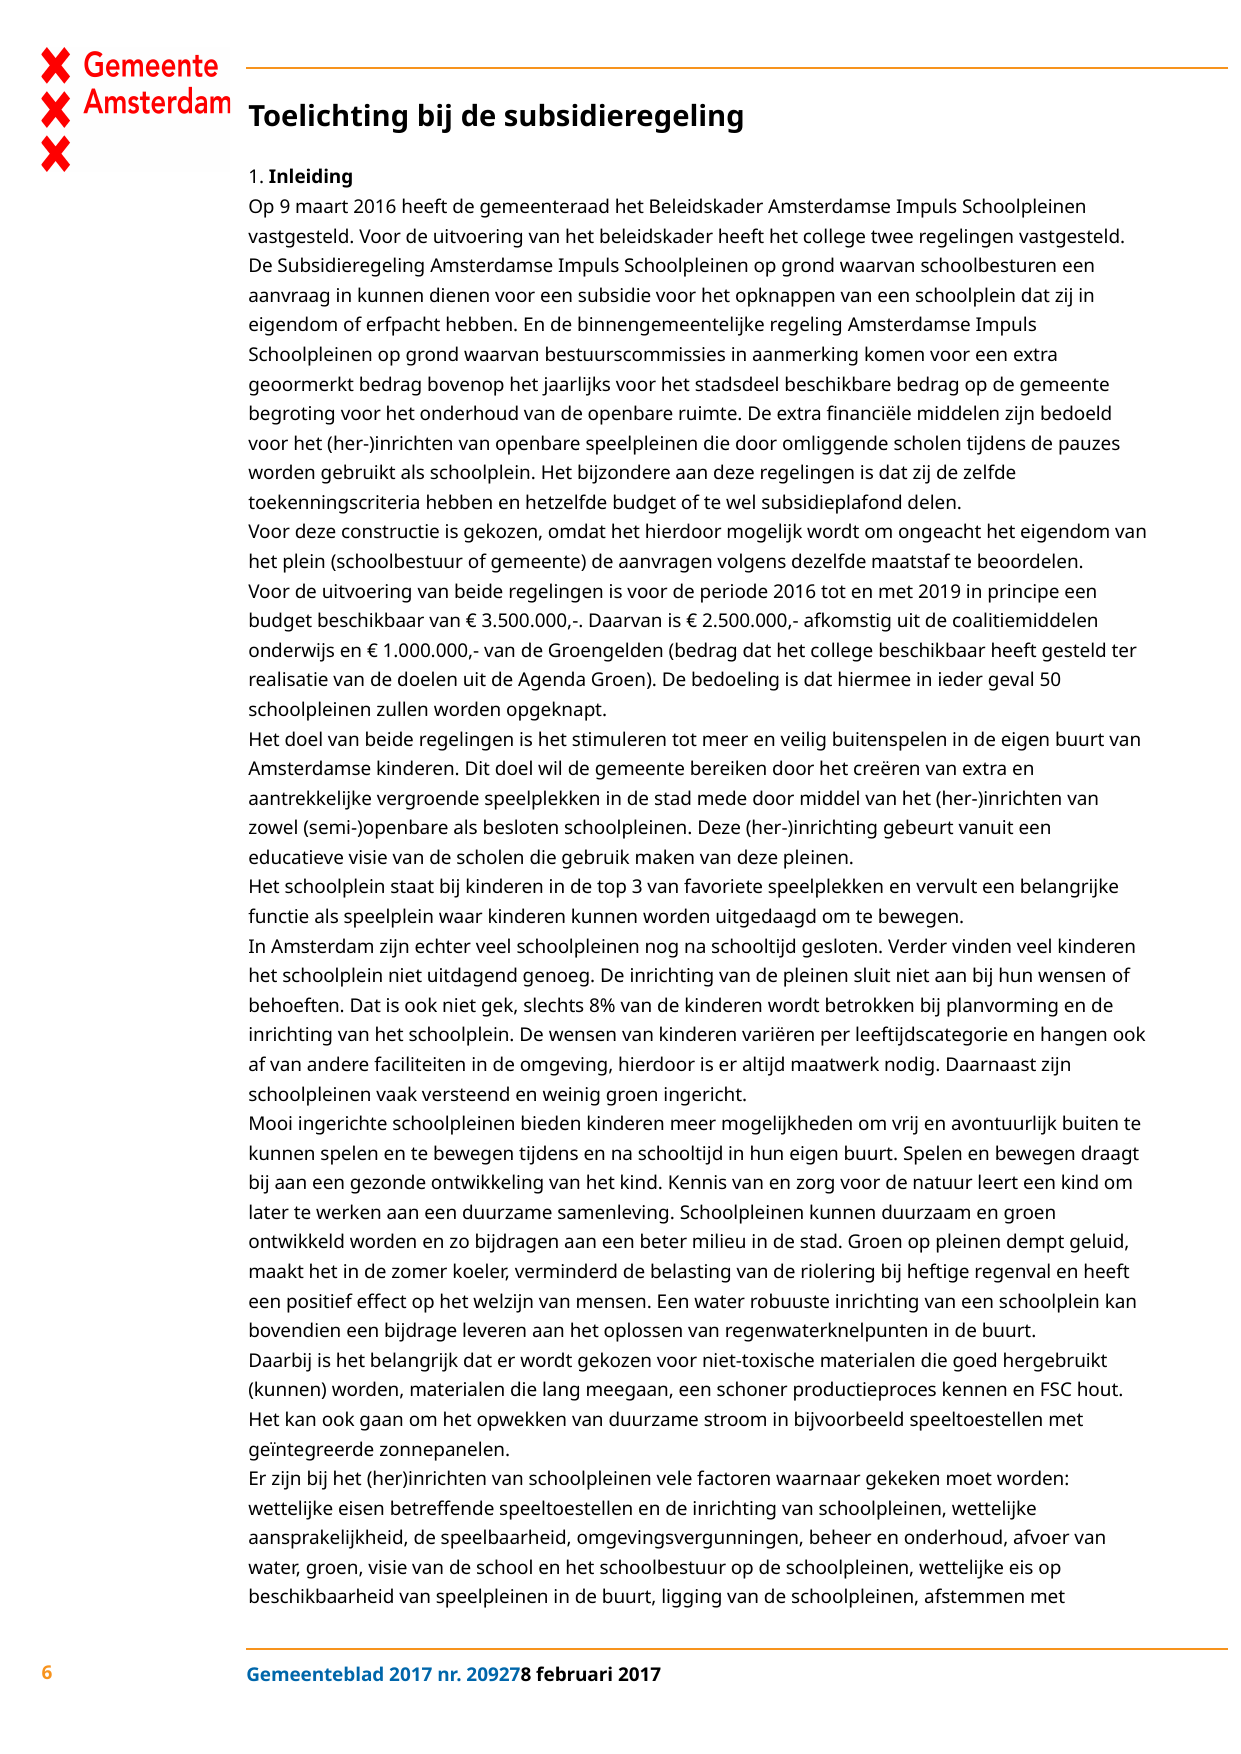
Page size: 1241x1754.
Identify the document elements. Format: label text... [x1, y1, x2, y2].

picture [41, 47, 231, 172]
text Voor de uitvoering van beide regelingen is voor de periode 2016 tot en met 2019 in principe een budget beschikbaar van € 3.500.000,-. Daarvan is € 2.500.000,- afkomstig uit de coalitiemiddelen onderwijs en € 1.000.000,- van de Groengelden (bedrag dat het college beschikbaar heeft gesteld ter realisatie van de doelen uit de Agenda Groen). De bedoeling is dat hiermee in ieder geval 50 schoolpleinen zullen worden opgeknapt. [248, 578, 1152, 722]
text Er zijn bij het (her)inrichten van schoolpleinen vele factoren waarnaar gekeken moet worden: wettelijke eisen betreffende speeltoestellen en de inrichting van schoolpleinen, wettelijke aansprakelijkheid, de speelbaarheid, omgevingsvergunningen, beheer en onderhoud, afvoer van water, groen, visie van de school en het schoolbestuur op de schoolpleinen, wettelijke eis op beschikbaarheid van speelpleinen in de buurt, ligging van de schoolpleinen, afstemmen met [248, 1465, 1152, 1609]
text Voor deze constructie is gekozen, omdat het hierdoor mogelijk wordt om ongeacht het eigendom van het plein (schoolbestuur of gemeente) de aanvragen volgens dezelfde maatstaf te beoordelen. [248, 519, 1152, 574]
text Toelichting bij de subsidieregeling [248, 95, 1152, 134]
text Het schoolplein staat bij kinderen in de top 3 van favoriete speelplekken en vervult een belangrijke functie als speelplein waar kinderen kunnen worden uitgedaagd om te bewegen. [248, 874, 1152, 929]
text Daarbij is het belangrijk dat er wordt gekozen voor niet-toxische materialen die goed hergebruikt (kunnen) worden, materialen die lang meegaan, een schoner productieproces kennen en FSC hout. Het kan ook gaan om het opwekken van duurzame stroom in bijvoorbeeld speeltoestellen met geïntegreerde zonnepanelen. [248, 1347, 1152, 1461]
text In Amsterdam zijn echter veel schoolpleinen nog na schooltijd gesloten. Verder vinden veel kinderen het schoolplein niet uitdagend genoeg. De inrichting van de pleinen sluit niet aan bij hun wensen of behoeften. Dat is ook niet gek, slechts 8% van de kinderen wordt betrokken bij planvorming en de inrichting van het schoolplein. De wensen van kinderen variëren per leeftijdscategorie en hangen ook af van andere faciliteiten in de omgeving, hierdoor is er altijd maatwerk nodig. Daarnaast zijn schoolpleinen vaak versteend en weinig groen ingericht. [248, 933, 1152, 1106]
text Mooi ingerichte schoolpleinen bieden kinderen meer mogelijkheden om vrij en avontuurlijk buiten te kunnen spelen en te bewegen tijdens en na schooltijd in hun eigen buurt. Spelen en bewegen draagt bij aan een gezonde ontwikkeling van het kind. Kennis van en zorg voor de natuur leert een kind om later te werken aan een duurzame samenleving. Schoolpleinen kunnen duurzaam en groen ontwikkeld worden en zo bijdragen aan een beter milieu in de stad. Groen op pleinen dempt geluid, maakt het in de zomer koeler, verminderd de belasting van de riolering bij heftige regenval en heeft een positief effect op het welzijn van mensen. Een water robuuste inrichting van een schoolplein kan bovendien een bijdrage leveren aan het oplossen van regenwaterknelpunten in de buurt. [248, 1110, 1152, 1343]
text Op 9 maart 2016 heeft de gemeenteraad het Beleidskader Amsterdamse Impuls Schoolpleinen vastgesteld. Voor de uitvoering van het beleidskader heeft het college twee regelingen vastgesteld. De Subsidieregeling Amsterdamse Impuls Schoolpleinen op grond waarvan schoolbesturen een aanvraag in kunnen dienen voor een subsidie voor het opknappen van een schoolplein dat zij in eigendom of erfpacht hebben. En de binnengemeentelijke regeling Amsterdamse Impuls Schoolpleinen op grond waarvan bestuurscommissies in aanmerking komen voor een extra geoormerkt bedrag bovenop het jaarlijks voor het stadsdeel beschikbare bedrag op de gemeente begroting voor het onderhoud van de openbare ruimte. De extra financiële middelen zijn bedoeld voor het (her-)inrichten van openbare speelpleinen die door omliggende scholen tijdens de pauzes worden gebruikt als schoolplein. Het bijzondere aan deze regelingen is dat zij de zelfde toekenningscriteria hebben en hetzelfde budget of te wel subsidieplafond delen. [248, 193, 1152, 515]
text Het doel van beide regelingen is het stimuleren tot meer en veilig buitenspelen in de eigen buurt van Amsterdamse kinderen. Dit doel wil de gemeente bereiken door het creëren van extra en aantrekkelijke vergroende speelplekken in de stad mede door middel van het (her-)inrichten van zowel (semi-)openbare als besloten schoolpleinen. Deze (her-)inrichting gebeurt vanuit een educatieve visie van de scholen die gebruik maken van deze pleinen. [248, 726, 1152, 870]
text 1. Inleiding [248, 164, 1152, 189]
